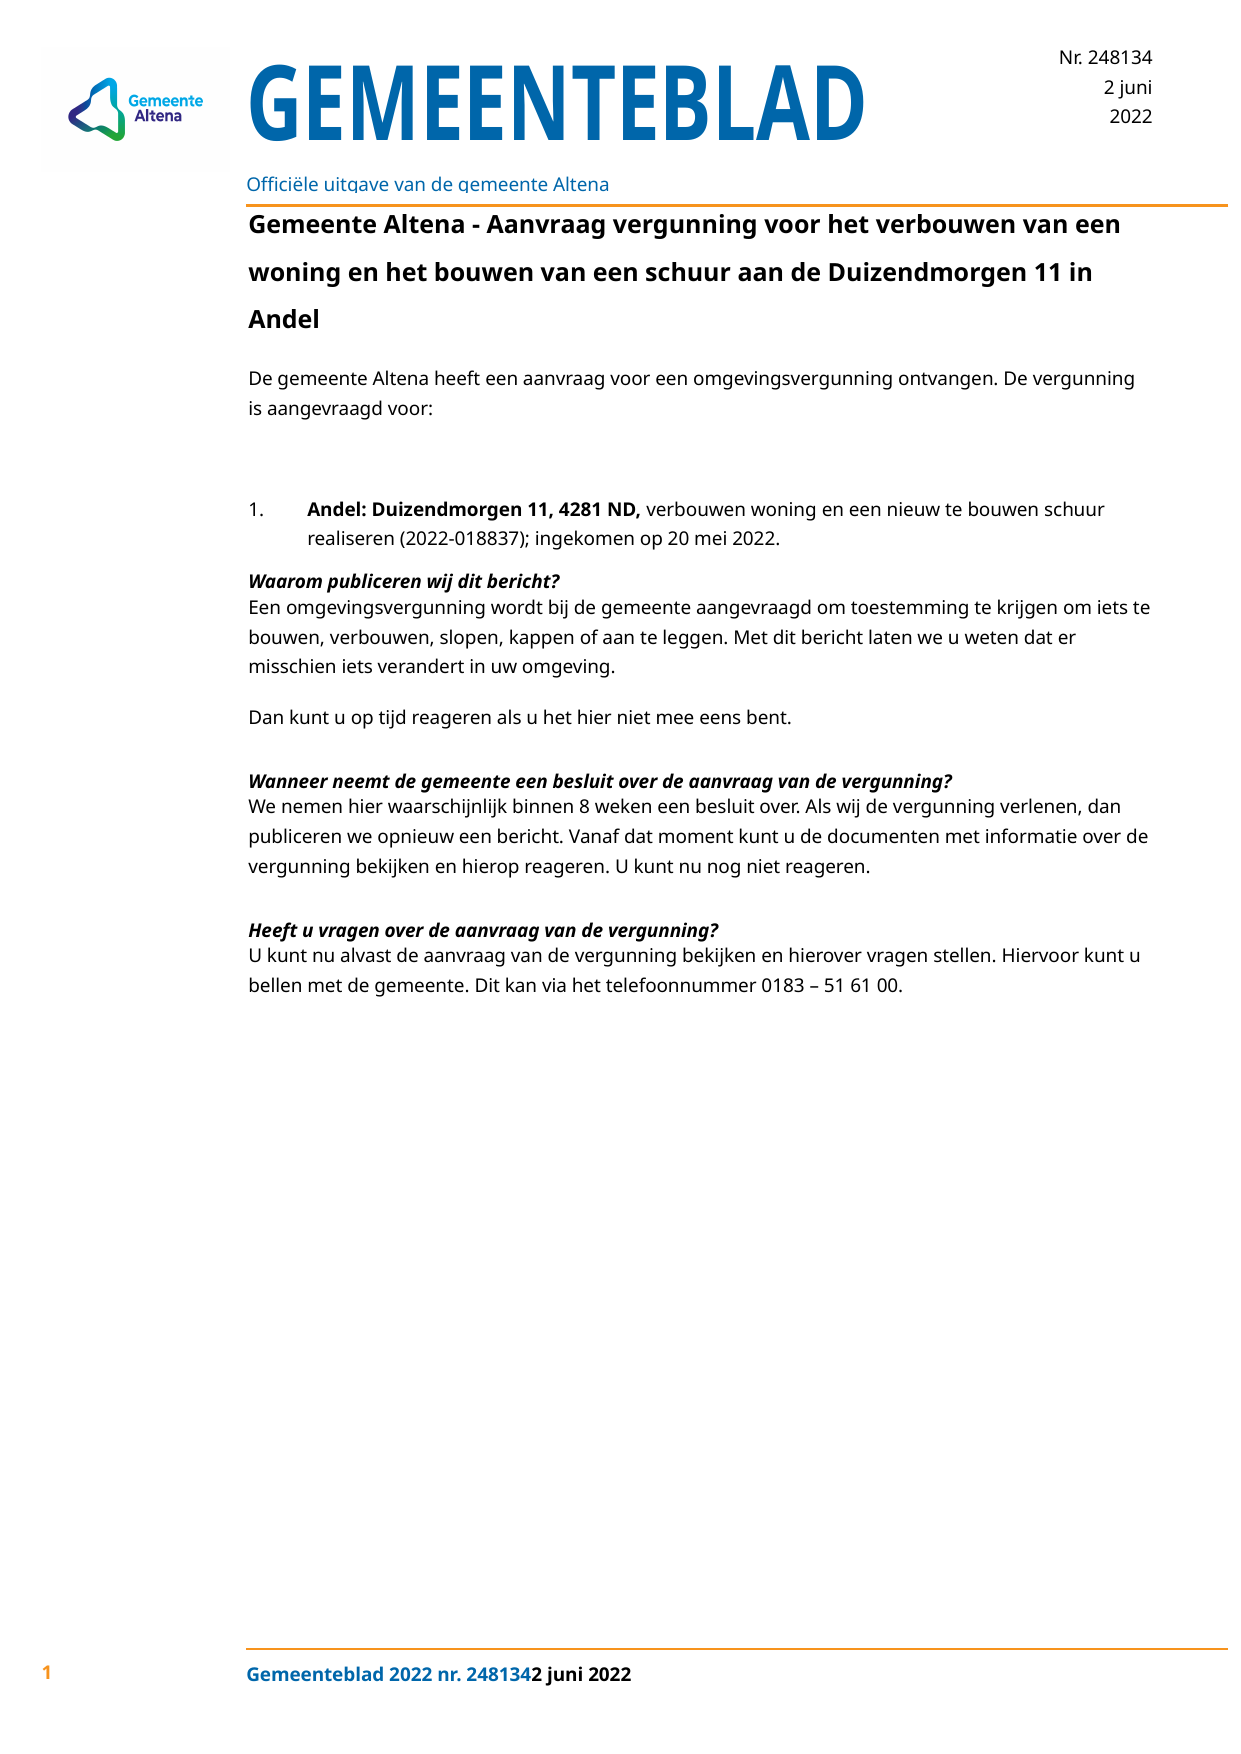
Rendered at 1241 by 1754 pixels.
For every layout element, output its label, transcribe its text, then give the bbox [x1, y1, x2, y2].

text Gemeente Altena - Aanvraag vergunning voor het verbouwen van een woning en het bouwen van een schuur aan de Duizendmorgen 11 in Andel [248, 207, 1152, 336]
list Andel: Duizendmorgen 11, 4281 ND, verbouwen woning en een nieuw te bouwen schuur realiseren (2022-018837); ingekomen op 20 mei 2022. [248, 496, 1152, 551]
text Waarom publiceren wij dit bericht? [248, 569, 1152, 594]
picture [41, 47, 231, 172]
text Een omgevingsvergunning wordt bij de gemeente aangevraagd om toestemming te krijgen om iets te bouwen, verbouwen, slopen, kappen of aan te leggen. Met dit bericht laten we u weten dat er misschien iets verandert in uw omgeving. [248, 594, 1152, 679]
text We nemen hier waarschijnlijk binnen 8 weken een besluit over. Als wij de vergunning verlenen, dan publiceren we opnieuw een bericht. Vanaf dat moment kunt u de documenten met informatie over de vergunning bekijken en hierop reageren. U kunt nu nog niet reageren. [248, 794, 1152, 878]
text Heeft u vragen over de aanvraag van de vergunning? [248, 917, 1152, 942]
text U kunt nu alvast de aanvraag van de vergunning bekijken en hierover vragen stellen. Hiervoor kunt u bellen met de gemeente. Dit kan via het telefoonnummer 0183 – 51 61 00. [248, 942, 1152, 998]
text Wanneer neemt de gemeente een besluit over de aanvraag van de vergunning? [248, 768, 1152, 794]
text Dan kunt u op tijd reageren als u het hier niet mee eens bent. [248, 704, 1152, 730]
text De gemeente Altena heeft een aanvraag voor een omgevingsvergunning ontvangen. De vergunning is aangevraagd voor: [248, 366, 1152, 421]
